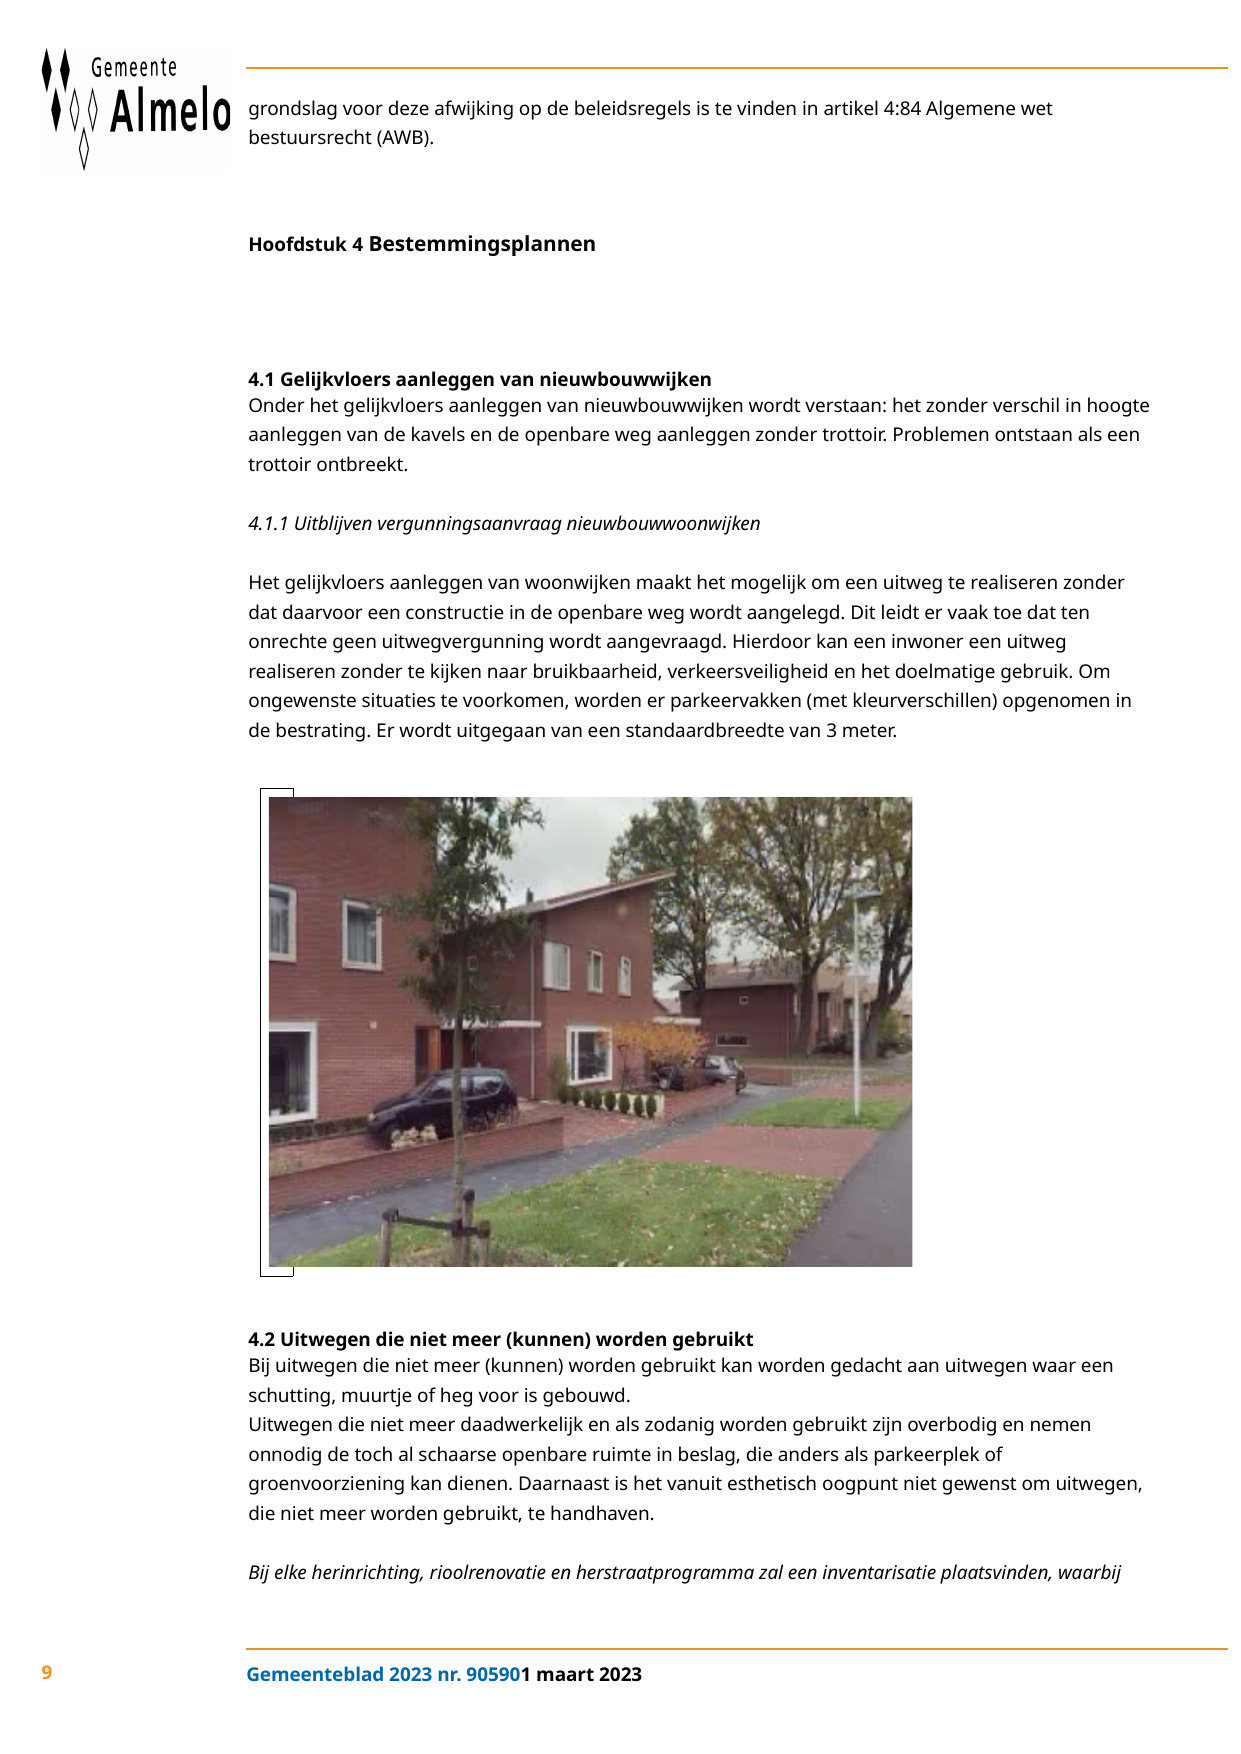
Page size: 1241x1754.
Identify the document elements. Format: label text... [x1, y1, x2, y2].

picture [41, 47, 231, 172]
text 4.2 Uitwegen die niet meer (kunnen) worden gebruikt [248, 1327, 1152, 1352]
text Bij elke herinrichting, rioolrenovatie en herstraatprogramma zal een inventarisatie plaatsvinden, waarbij [248, 1559, 1152, 1585]
text Uitwegen die niet meer daadwerkelijk en als zodanig worden gebruikt zijn overbodig en nemen onnodig de toch al schaarse openbare ruimte in beslag, die anders als parkeerplek of groenvoorziening kan dienen. Daarnaast is het vanuit esthetisch oogpunt niet gewenst om uitwegen, die niet meer worden gebruikt, te handhaven. [248, 1411, 1152, 1526]
text Hoofdstuk 4 Bestemmingsplannen [248, 229, 1152, 258]
picture [268, 797, 913, 1267]
text grondslag voor deze afwijking op de beleidsregels is te vinden in artikel 4:84 Algemene wet bestuursrecht (AWB). [248, 95, 1152, 150]
text Bij uitwegen die niet meer (kunnen) worden gebruikt kan worden gedacht aan uitwegen waar een schutting, muurtje of heg voor is gebouwd. [248, 1352, 1152, 1408]
text 4.1.1 Uitblijven vergunningsaanvraag nieuwbouwwoonwijken [248, 510, 1152, 536]
text Het gelijkvloers aanleggen van woonwijken maakt het mogelijk om een uitweg te realiseren zonder dat daarvoor een constructie in de openbare weg wordt aangelegd. Dit leidt er vaak toe dat ten onrechte geen uitwegvergunning wordt aangevraagd. Hierdoor kan een inwoner een uitweg realiseren zonder te kijken naar bruikbaarheid, verkeersveiligheid en het doelmatige gebruik. Om ongewenste situaties te voorkomen, worden er parkeervakken (met kleurverschillen) opgenomen in de bestrating. Er wordt uitgegaan van een standaardbreedte van 3 meter. [248, 569, 1152, 743]
text 4.1 Gelijkvloers aanleggen van nieuwbouwwijken [248, 366, 1152, 392]
text Onder het gelijkvloers aanleggen van nieuwbouwwijken wordt verstaan: het zonder verschil in hoogte aanleggen van de kavels en de openbare weg aanleggen zonder trottoir. Problemen ontstaan als een trottoir ontbreekt. [248, 392, 1152, 477]
